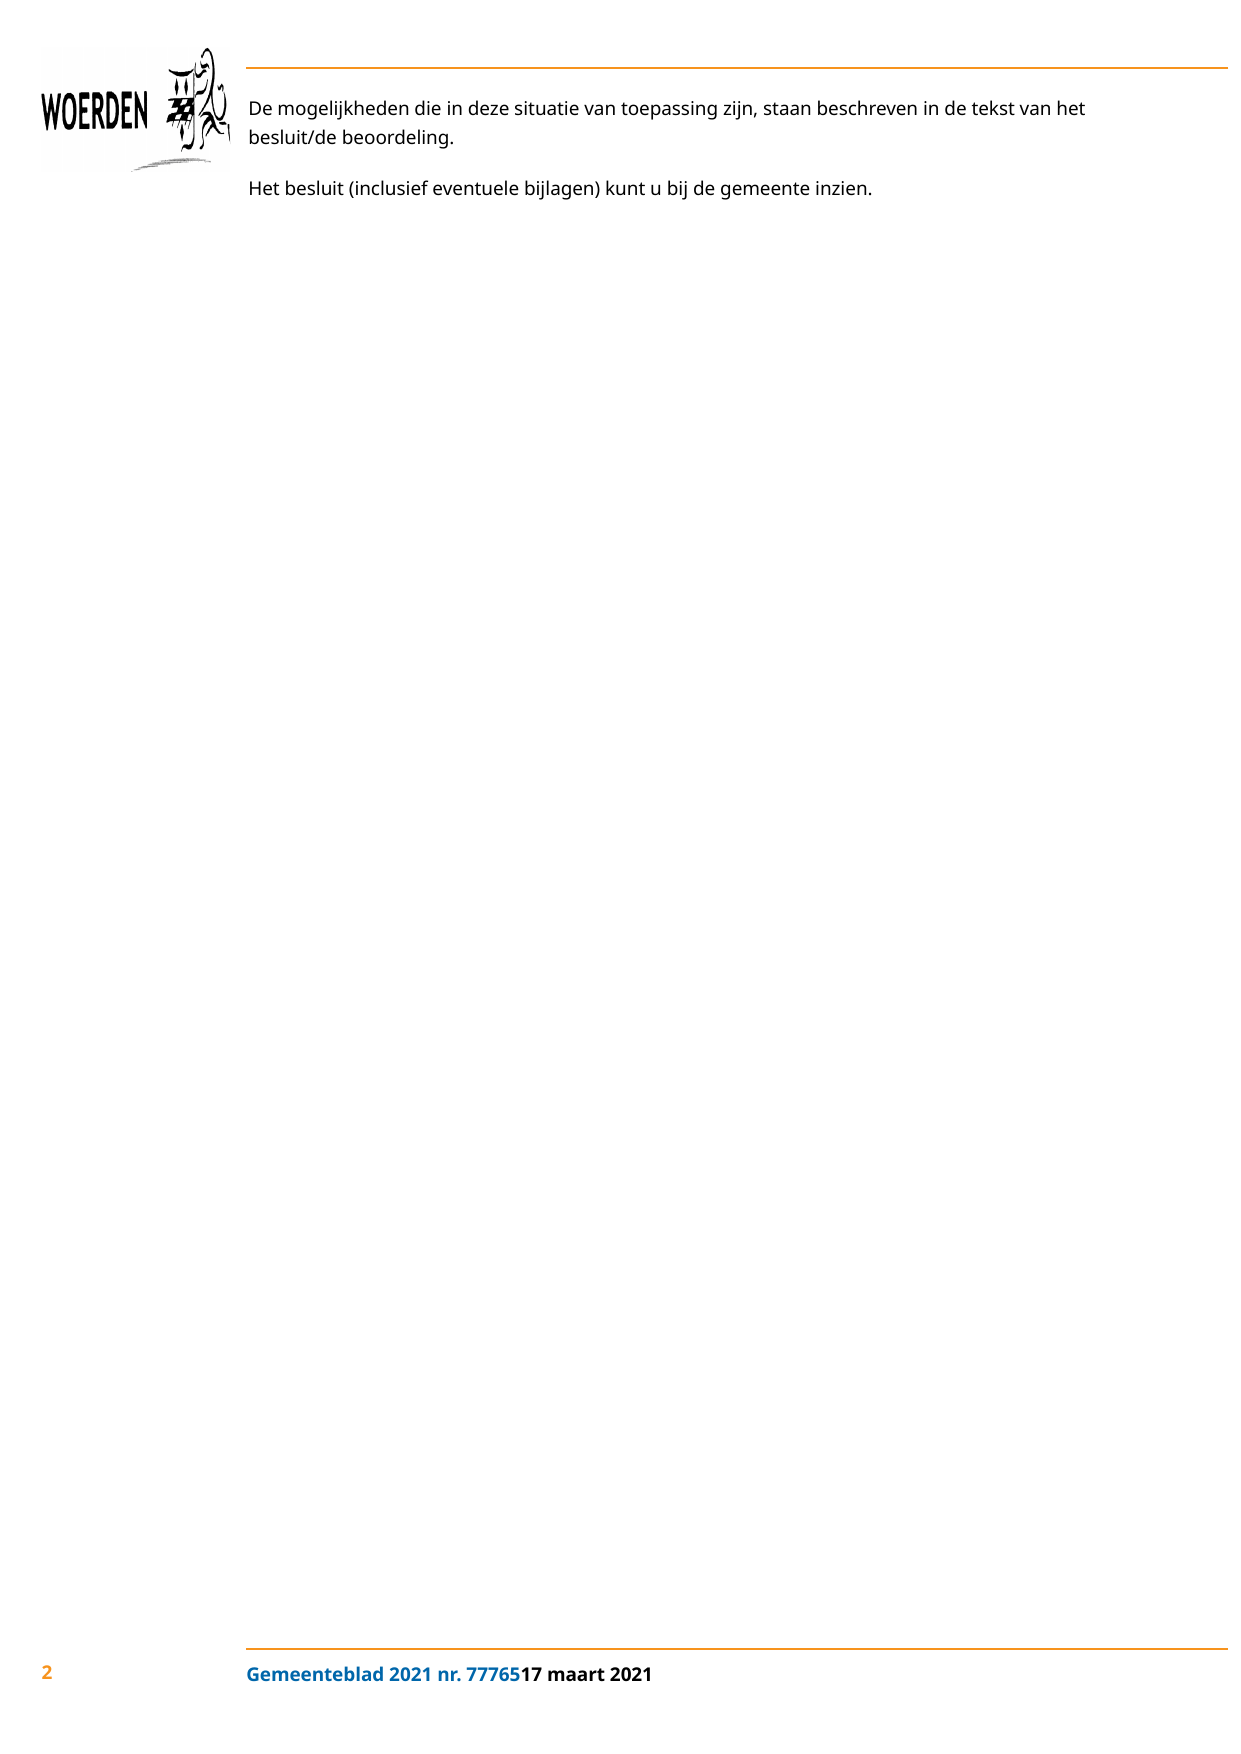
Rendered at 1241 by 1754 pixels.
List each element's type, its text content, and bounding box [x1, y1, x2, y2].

text De mogelijkheden die in deze situatie van toepassing zijn, staan beschreven in de tekst van het besluit/de beoordeling. [248, 95, 1152, 150]
picture [41, 47, 231, 172]
text Het besluit (inclusief eventuele bijlagen) kunt u bij de gemeente inzien. [248, 175, 1152, 201]
